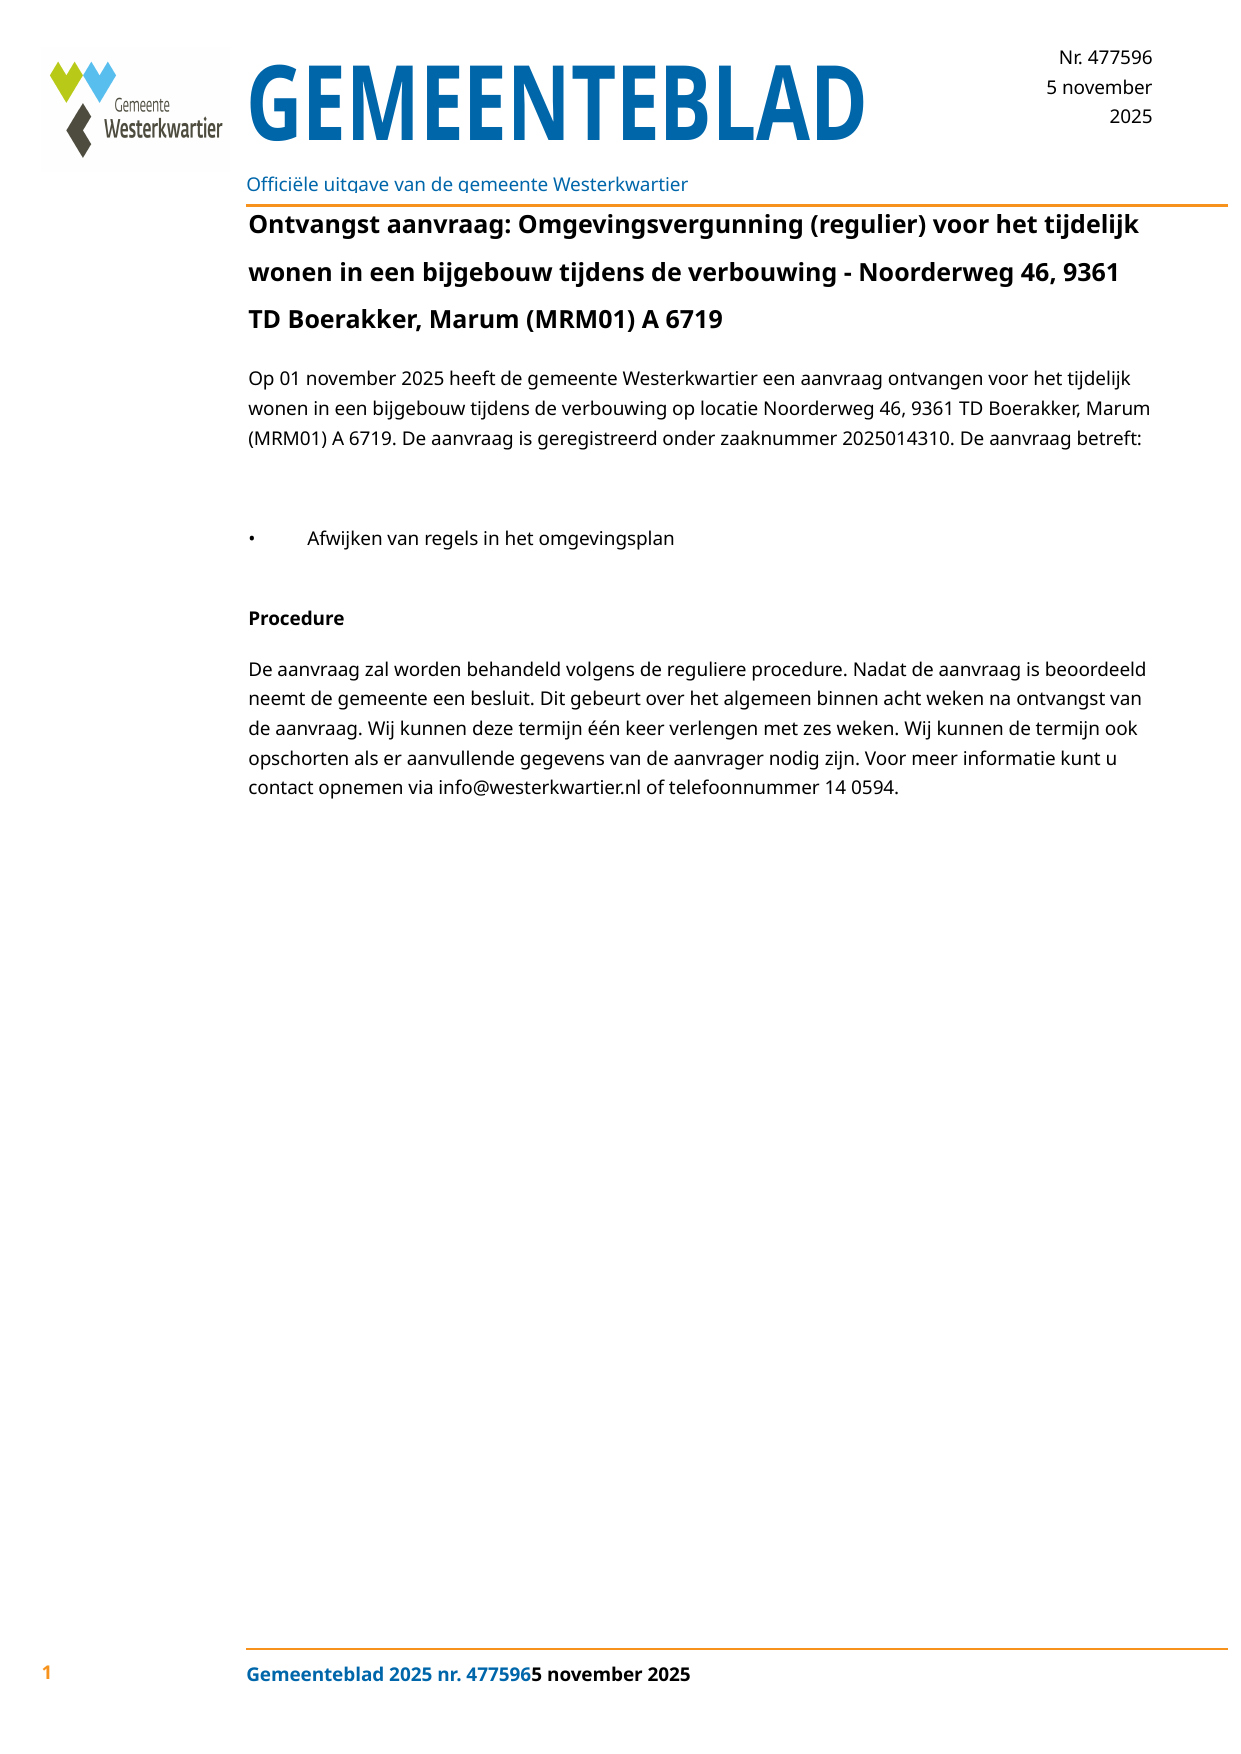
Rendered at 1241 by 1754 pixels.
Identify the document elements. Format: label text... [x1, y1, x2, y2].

text Ontvangst aanvraag: Omgevingsvergunning (regulier) voor het tijdelijk wonen in een bijgebouw tijdens de verbouwing - Noorderweg 46, 9361 TD Boerakker, Marum (MRM01) A 6719 [248, 207, 1152, 336]
list Afwijken van regels in het omgevingsplan [248, 526, 1152, 551]
picture [41, 47, 231, 172]
text De aanvraag zal worden behandeld volgens de reguliere procedure. Nadat de aanvraag is beoordeeld neemt de gemeente een besluit. Dit gebeurt over het algemeen binnen acht weken na ontvangst van de aanvraag. Wij kunnen deze termijn één keer verlengen met zes weken. Wij kunnen de termijn ook opschorten als er aanvullende gegevens van de aanvrager nodig zijn. Voor meer informatie kunt u contact opnemen via info@westerkwartier.nl of telefoonnummer 14 0594. [248, 656, 1152, 800]
text Op 01 november 2025 heeft de gemeente Westerkwartier een aanvraag ontvangen voor het tijdelijk wonen in een bijgebouw tijdens de verbouwing op locatie Noorderweg 46, 9361 TD Boerakker, Marum (MRM01) A 6719. De aanvraag is geregistreerd onder zaaknummer 2025014310. De aanvraag betreft: [248, 366, 1152, 450]
text Procedure [248, 606, 1152, 631]
